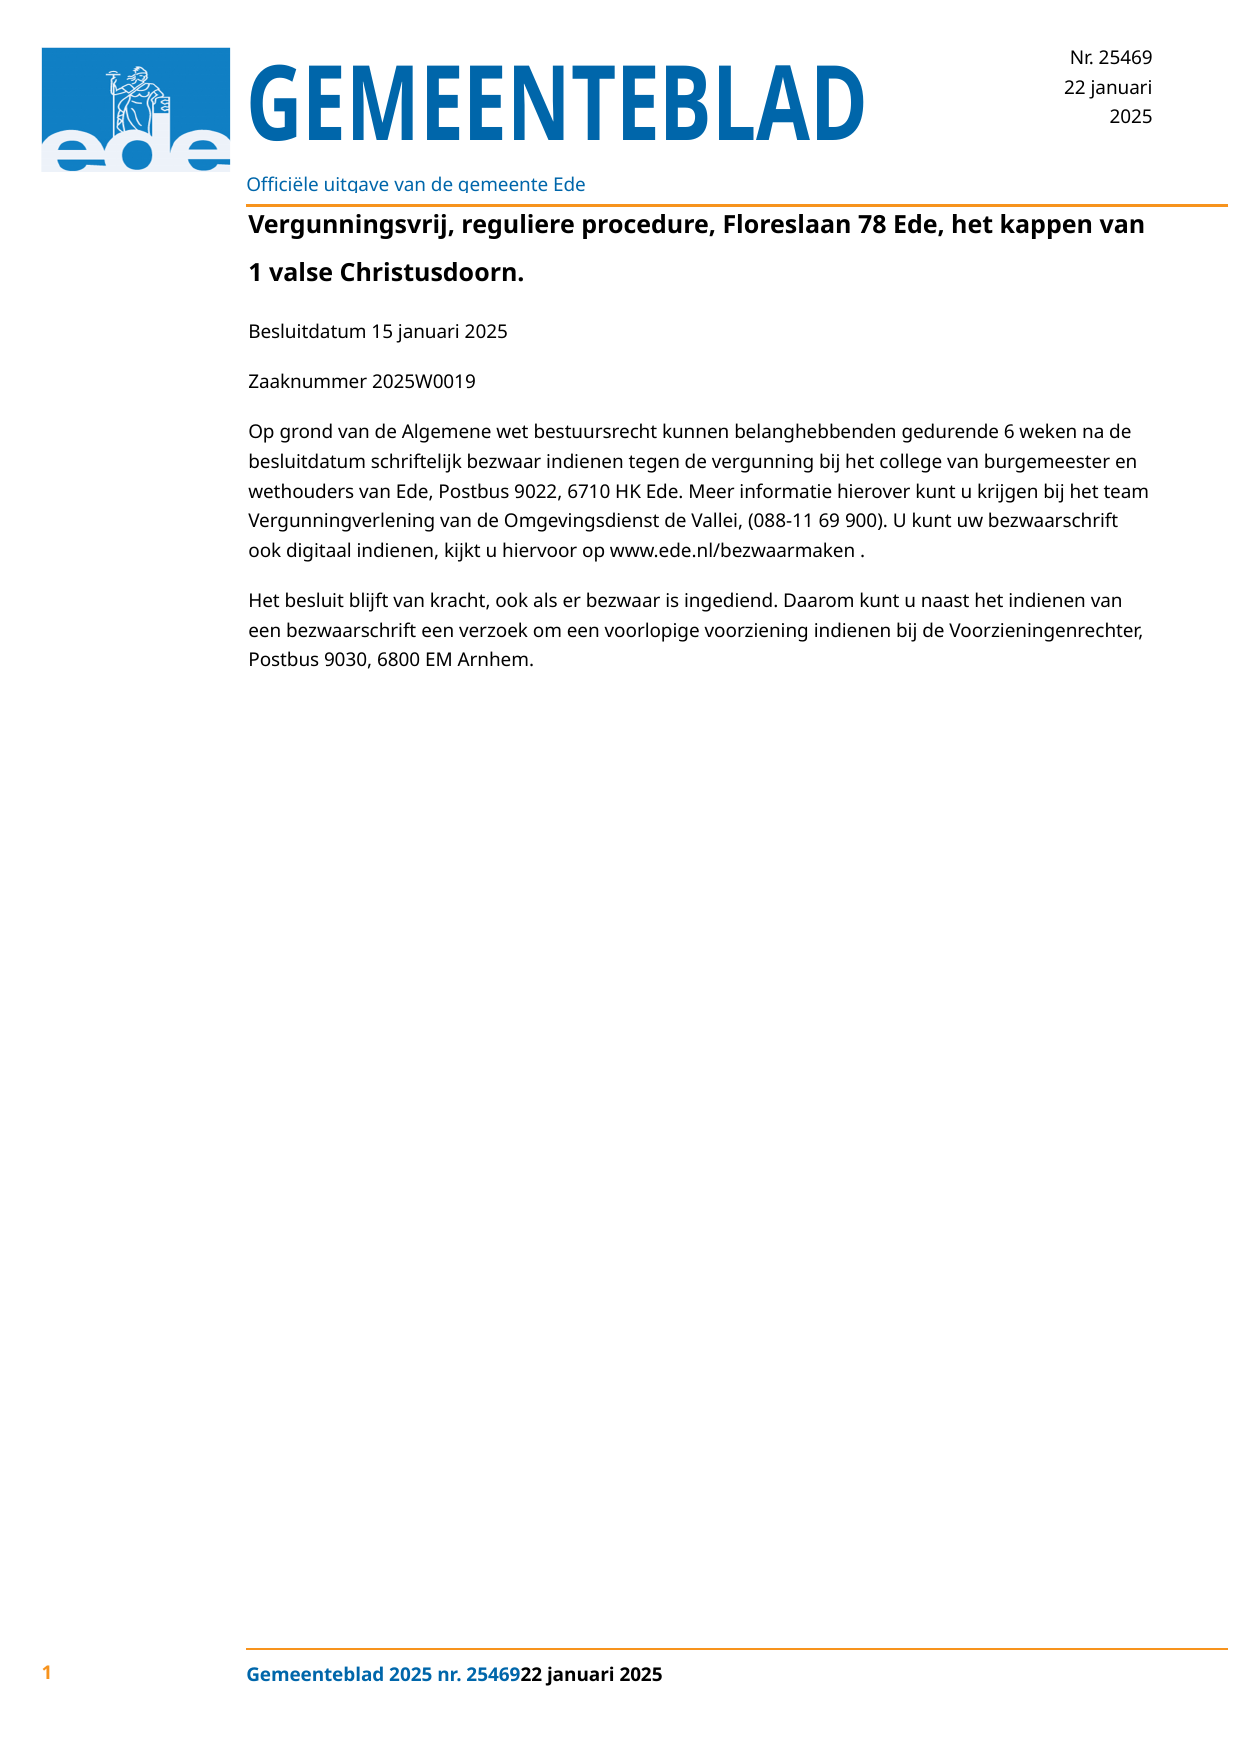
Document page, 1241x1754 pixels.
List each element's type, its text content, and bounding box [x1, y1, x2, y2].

text Zaaknummer 2025W0019 [248, 368, 1152, 394]
text Op grond van de Algemene wet bestuursrecht kunnen belanghebbenden gedurende 6 weken na de besluitdatum schriftelijk bezwaar indienen tegen de vergunning bij het college van burgemeester en wethouders van Ede, Postbus 9022, 6710 HK Ede. Meer informatie hierover kunt u krijgen bij het team Vergunningverlening van de Omgevingsdienst de Vallei, (088-11 69 900). U kunt uw bezwaarschrift ook digitaal indienen, kijkt u hiervoor op www.ede.nl/bezwaarmaken . [248, 419, 1152, 563]
text Besluitdatum 15 januari 2025 [248, 318, 1152, 344]
text Het besluit blijft van kracht, ook als er bezwaar is ingediend. Daarom kunt u naast het indienen van een bezwaarschrift een verzoek om een voorlopige voorziening indienen bij de Voorzieningenrechter, Postbus 9030, 6800 EM Arnhem. [248, 587, 1152, 672]
picture [41, 47, 231, 172]
text Vergunningsvrij, reguliere procedure, Floreslaan 78 Ede, het kappen van 1 valse Christusdoorn. [248, 207, 1152, 288]
